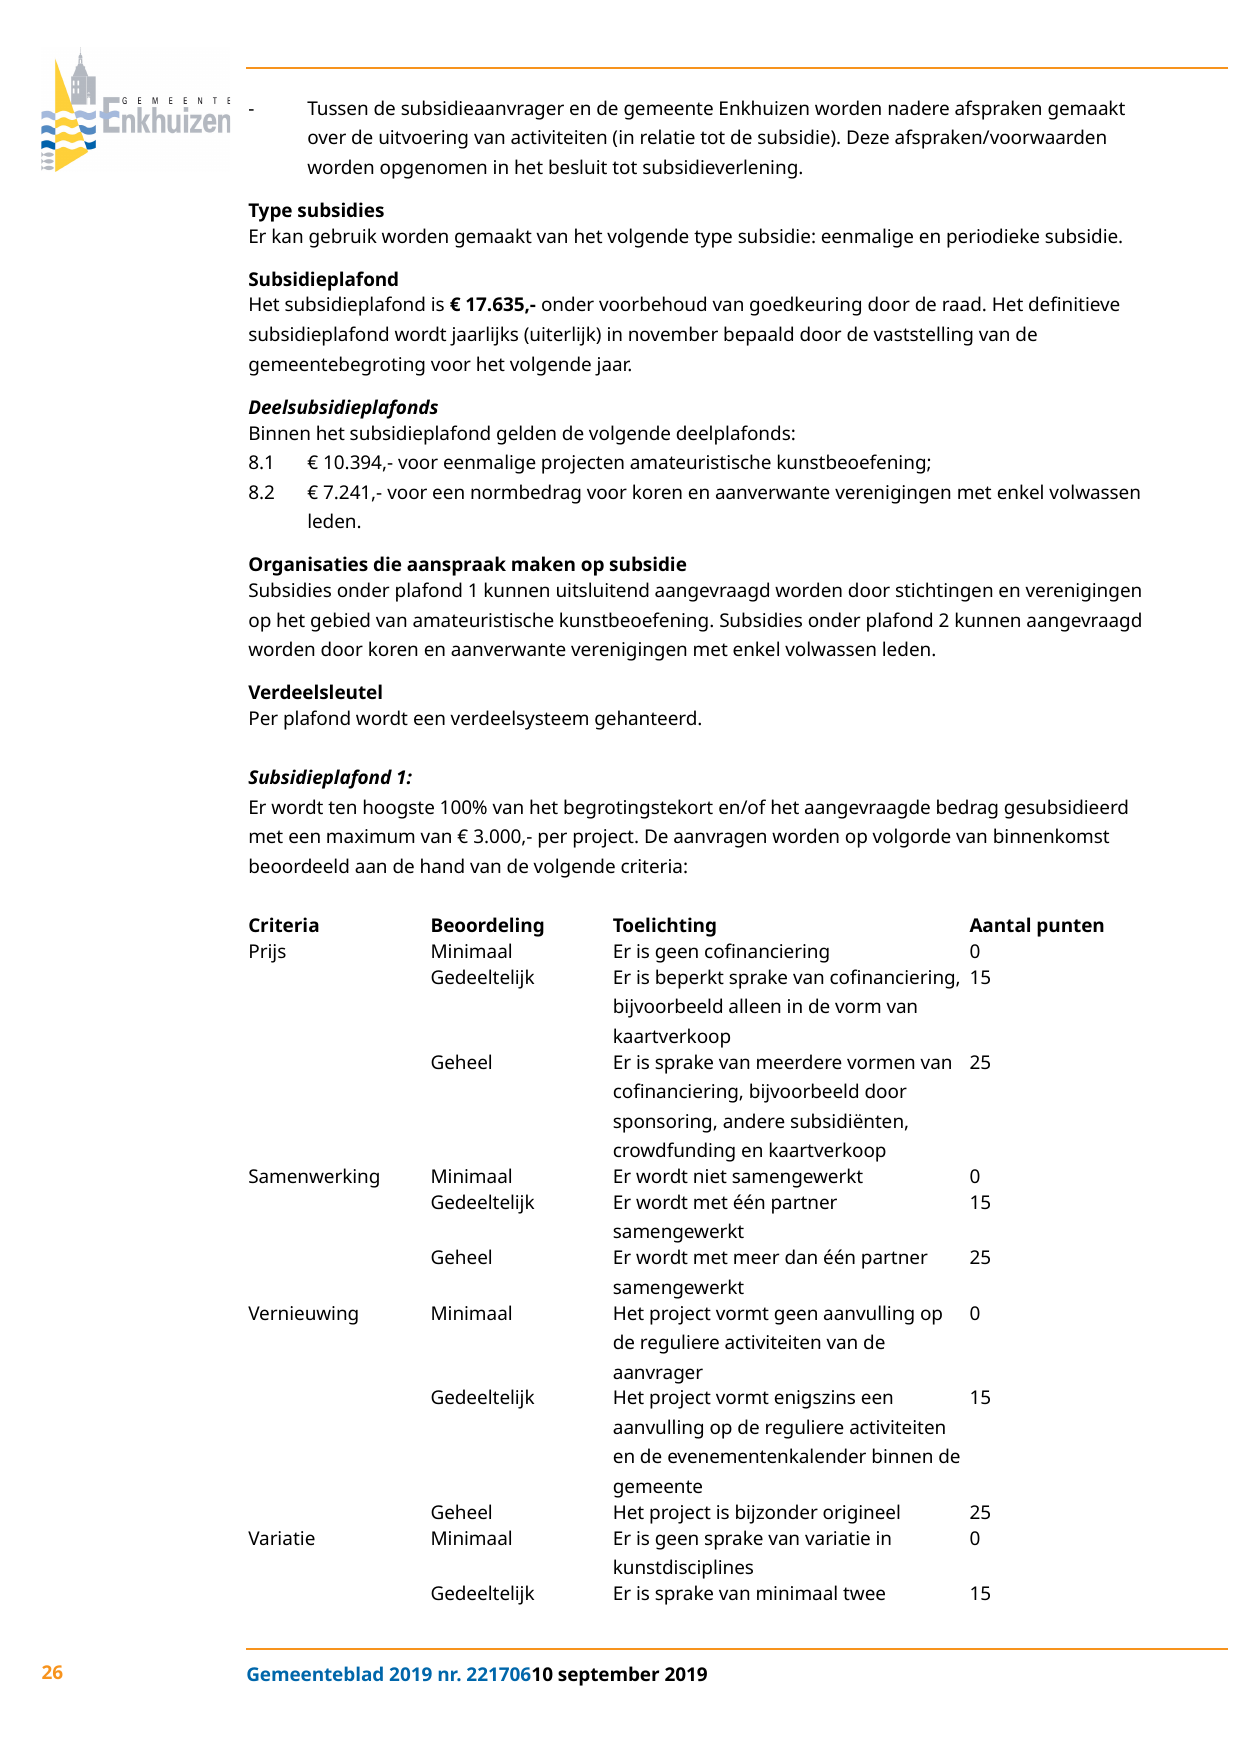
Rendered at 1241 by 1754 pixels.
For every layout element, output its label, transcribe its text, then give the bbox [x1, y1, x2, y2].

table_cell Samenwerking [248, 1163, 430, 1300]
text Binnen het subsidieplafond gelden de volgende deelplafonds: [248, 420, 1152, 445]
text Het subsidieplafond is € 17.635,- onder voorbehoud van goedkeuring door de raad. Het definitieve subsidieplafond wordt jaarlijks (uiterlijk) in november bepaald door de vaststelling van de gemeentebegroting voor het volgende jaar. [248, 292, 1152, 377]
table_cell Geheel [430, 1244, 613, 1300]
table_cell Gedeeltelijk [430, 1189, 613, 1244]
list € 7.241,- voor een normbedrag voor koren en aanverwante verenigingen met enkel volwassen leden. [248, 479, 1152, 534]
table_cell 15 [969, 964, 1152, 1049]
table_cell Er wordt met één partner samengewerkt [613, 1189, 969, 1244]
table_cell Minimaal [430, 1163, 613, 1189]
table_cell Prijs [248, 938, 430, 1163]
table_cell Minimaal [430, 938, 613, 964]
table_cell Minimaal [430, 1525, 613, 1580]
table_cell Het project is bijzonder origineel [613, 1499, 969, 1525]
table_header Beoordeling [430, 913, 613, 938]
text Organisaties die aanspraak maken op subsidie [248, 552, 1152, 577]
text Er wordt ten hoogste 100% van het begrotingstekort en/of het aangevraagde bedrag gesubsidieerd met een maximum van € 3.000,- per project. De aanvragen worden op volgorde van binnenkomst beoordeeld aan de hand van de volgende criteria: [248, 794, 1152, 879]
table_cell 0 [969, 1163, 1152, 1189]
text Er kan gebruik worden gemaakt van het volgende type subsidie: eenmalige en periodieke subsidie. [248, 223, 1152, 248]
table_cell 0 [969, 1300, 1152, 1384]
table_cell 15 [969, 1580, 1152, 1606]
table_cell 25 [969, 1244, 1152, 1300]
table_header Toelichting [613, 913, 969, 938]
table_cell Het project vormt enigszins een aanvulling op de reguliere activiteiten en de evenementenkalender binnen de gemeente [613, 1385, 969, 1499]
table_cell Minimaal [430, 1300, 613, 1384]
table_cell 25 [969, 1499, 1152, 1525]
table_cell Gedeeltelijk [430, 964, 613, 1049]
text Verdeelsleutel [248, 679, 1152, 705]
table_cell Er is geen cofinanciering [613, 938, 969, 964]
list Tussen de subsidieaanvrager en de gemeente Enkhuizen worden nadere afspraken gemaakt over de uitvoering van activiteiten (in relatie tot de subsidie). Deze afspraken/voorwaarden worden opgenomen in het besluit tot subsidieverlening. [248, 95, 1152, 180]
table_cell Het project vormt geen aanvulling op de reguliere activiteiten van de aanvrager [613, 1300, 969, 1384]
text Subsidieplafond [248, 266, 1152, 292]
table_cell Vernieuwing [248, 1300, 430, 1525]
picture [41, 47, 231, 172]
text Type subsidies [248, 197, 1152, 223]
table_cell Er is beperkt sprake van cofinanciering, bijvoorbeeld alleen in de vorm van kaartverkoop [613, 964, 969, 1049]
table_cell Geheel [430, 1499, 613, 1525]
text Per plafond wordt een verdeelsysteem gehanteerd. [248, 705, 1152, 731]
list € 10.394,- voor eenmalige projecten amateuristische kunstbeoefening; [248, 449, 1152, 475]
text Subsidieplafond 1: [248, 764, 1152, 790]
table_cell 0 [969, 938, 1152, 964]
table_cell Variatie [248, 1525, 430, 1606]
table_cell Gedeeltelijk [430, 1580, 613, 1606]
table_cell 25 [969, 1049, 1152, 1163]
table_cell Gedeeltelijk [430, 1385, 613, 1499]
table_cell 15 [969, 1385, 1152, 1499]
text Deelsubsidieplafonds [248, 394, 1152, 420]
table_cell Er is sprake van minimaal twee [613, 1580, 969, 1606]
table_cell Er is sprake van meerdere vormen van cofinanciering, bijvoorbeeld door sponsoring, andere subsidiënten, crowdfunding en kaartverkoop [613, 1049, 969, 1163]
table_header Aantal punten [969, 913, 1152, 938]
table_cell Er wordt met meer dan één partner samengewerkt [613, 1244, 969, 1300]
table_cell Geheel [430, 1049, 613, 1163]
table_cell Er wordt niet samengewerkt [613, 1163, 969, 1189]
table_cell 0 [969, 1525, 1152, 1580]
text Subsidies onder plafond 1 kunnen uitsluitend aangevraagd worden door stichtingen en verenigingen op het gebied van amateuristische kunstbeoefening. Subsidies onder plafond 2 kunnen aangevraagd worden door koren en aanverwante verenigingen met enkel volwassen leden. [248, 577, 1152, 662]
table_cell 15 [969, 1189, 1152, 1244]
table_header Criteria [248, 913, 430, 938]
table_cell Er is geen sprake van variatie in kunstdisciplines [613, 1525, 969, 1580]
